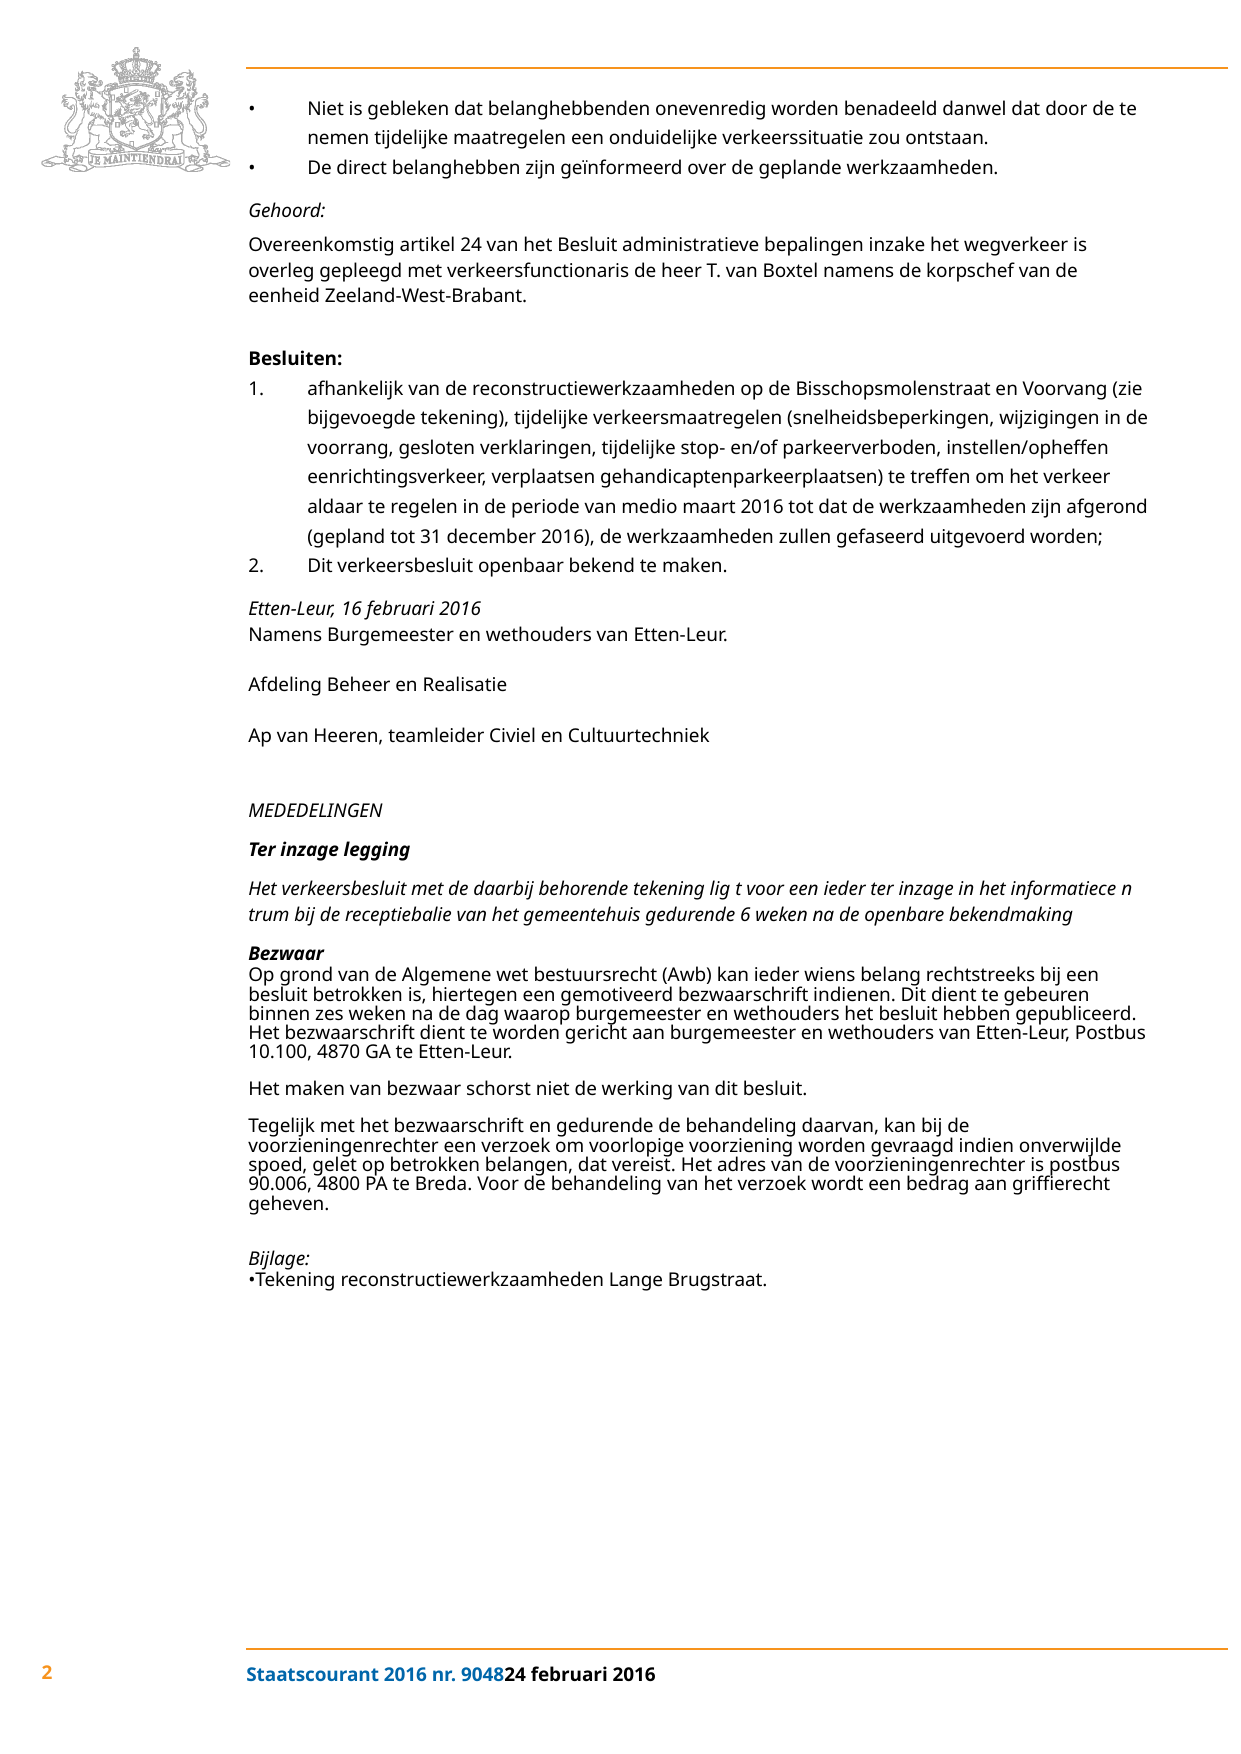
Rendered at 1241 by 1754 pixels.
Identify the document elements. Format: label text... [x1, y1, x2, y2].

text Etten-Leur, 16 februari 2016 [248, 596, 1152, 621]
text Bijlage: [248, 1245, 1152, 1271]
list afhankelijk van de reconstructiewerkzaamheden op de Bisschopsmolenstraat en Voorvang (zie bijgevoegde tekening), tijdelijke verkeersmaatregelen (snelheidsbeperkingen, wijzigingen in de voorrang, gesloten verklaringen, tijdelijke stop- en/of parkeerverboden, instellen/opheffen eenrichtingsverkeer, verplaatsen gehandicaptenparkeerplaatsen) te treffen om het verkeer aldaar te regelen in de periode van medio maart 2016 tot dat de werkzaamheden zijn afgerond (gepland tot 31 december 2016), de werkzaamheden zullen gefaseerd uitgevoerd worden; [248, 375, 1152, 548]
text Afdeling Beheer en Realisatie [248, 672, 1152, 697]
list Niet is gebleken dat belanghebbenden onevenredig worden benadeeld danwel dat door de te nemen tijdelijke maatregelen een onduidelijke verkeerssituatie zou ontstaan. [248, 95, 1152, 150]
text •Tekening reconstructiewerkzaamheden Lange Brugstraat. [248, 1271, 1152, 1290]
list Dit verkeersbesluit openbaar bekend te maken. [248, 552, 1152, 578]
text Overeenkomstig artikel 24 van het Besluit administratieve bepalingen inzake het wegverkeer is overleg gepleegd met verkeersfunctionaris de heer T. van Boxtel namens de korpschef van de eenheid Zeeland-West-Brabant. [248, 231, 1152, 308]
text Op grond van de Algemene wet bestuursrecht (Awb) kan ieder wiens belang rechtstreeks bij een besluit betrokken is, hiertegen een gemotiveerd bezwaarschrift indienen. Dit dient te gebeuren binnen zes weken na de dag waarop burgemeester en wethouders het besluit hebben gepubliceerd. Het bezwaarschrift dient te worden gericht aan burgemeester en wethouders van Etten-Leur, Postbus 10.100, 4870 GA te Etten-Leur. [248, 966, 1152, 1063]
text MEDEDELINGEN [248, 797, 1152, 823]
text Het maken van bezwaar schorst niet de werking van dit besluit. [248, 1080, 1152, 1100]
text Ap van Heeren, teamleider Civiel en Cultuurtechniek [248, 722, 1152, 748]
picture [41, 47, 231, 172]
text Tegelijk met het bezwaarschrift en gedurende de behandeling daarvan, kan bij de voorzieningenrechter een verzoek om voorlopige voorziening worden gevraagd indien onverwijlde spoed, gelet op betrokken belangen, dat vereist. Het adres van de voorzieningenrechter is postbus 90.006, 4800 PA te Breda. Voor de behandeling van het verzoek wordt een bedrag aan griffierecht geheven. [248, 1117, 1152, 1214]
text Bezwaar [248, 941, 1152, 966]
text Ter inzage legging [248, 836, 1152, 862]
text Besluiten: [248, 345, 1152, 371]
text Het verkeersbesluit met de daarbij behorende tekening lig t voor een ieder ter inzage in het informatiece n trum bij de receptiebalie van het gemeentehuis gedurende 6 weken na de openbare bekendmaking [248, 876, 1152, 927]
list De direct belanghebben zijn geïnformeerd over de geplande werkzaamheden. [248, 154, 1152, 180]
text Namens Burgemeester en wethouders van Etten-Leur. [248, 621, 1152, 647]
text Gehoord: [248, 197, 1152, 223]
